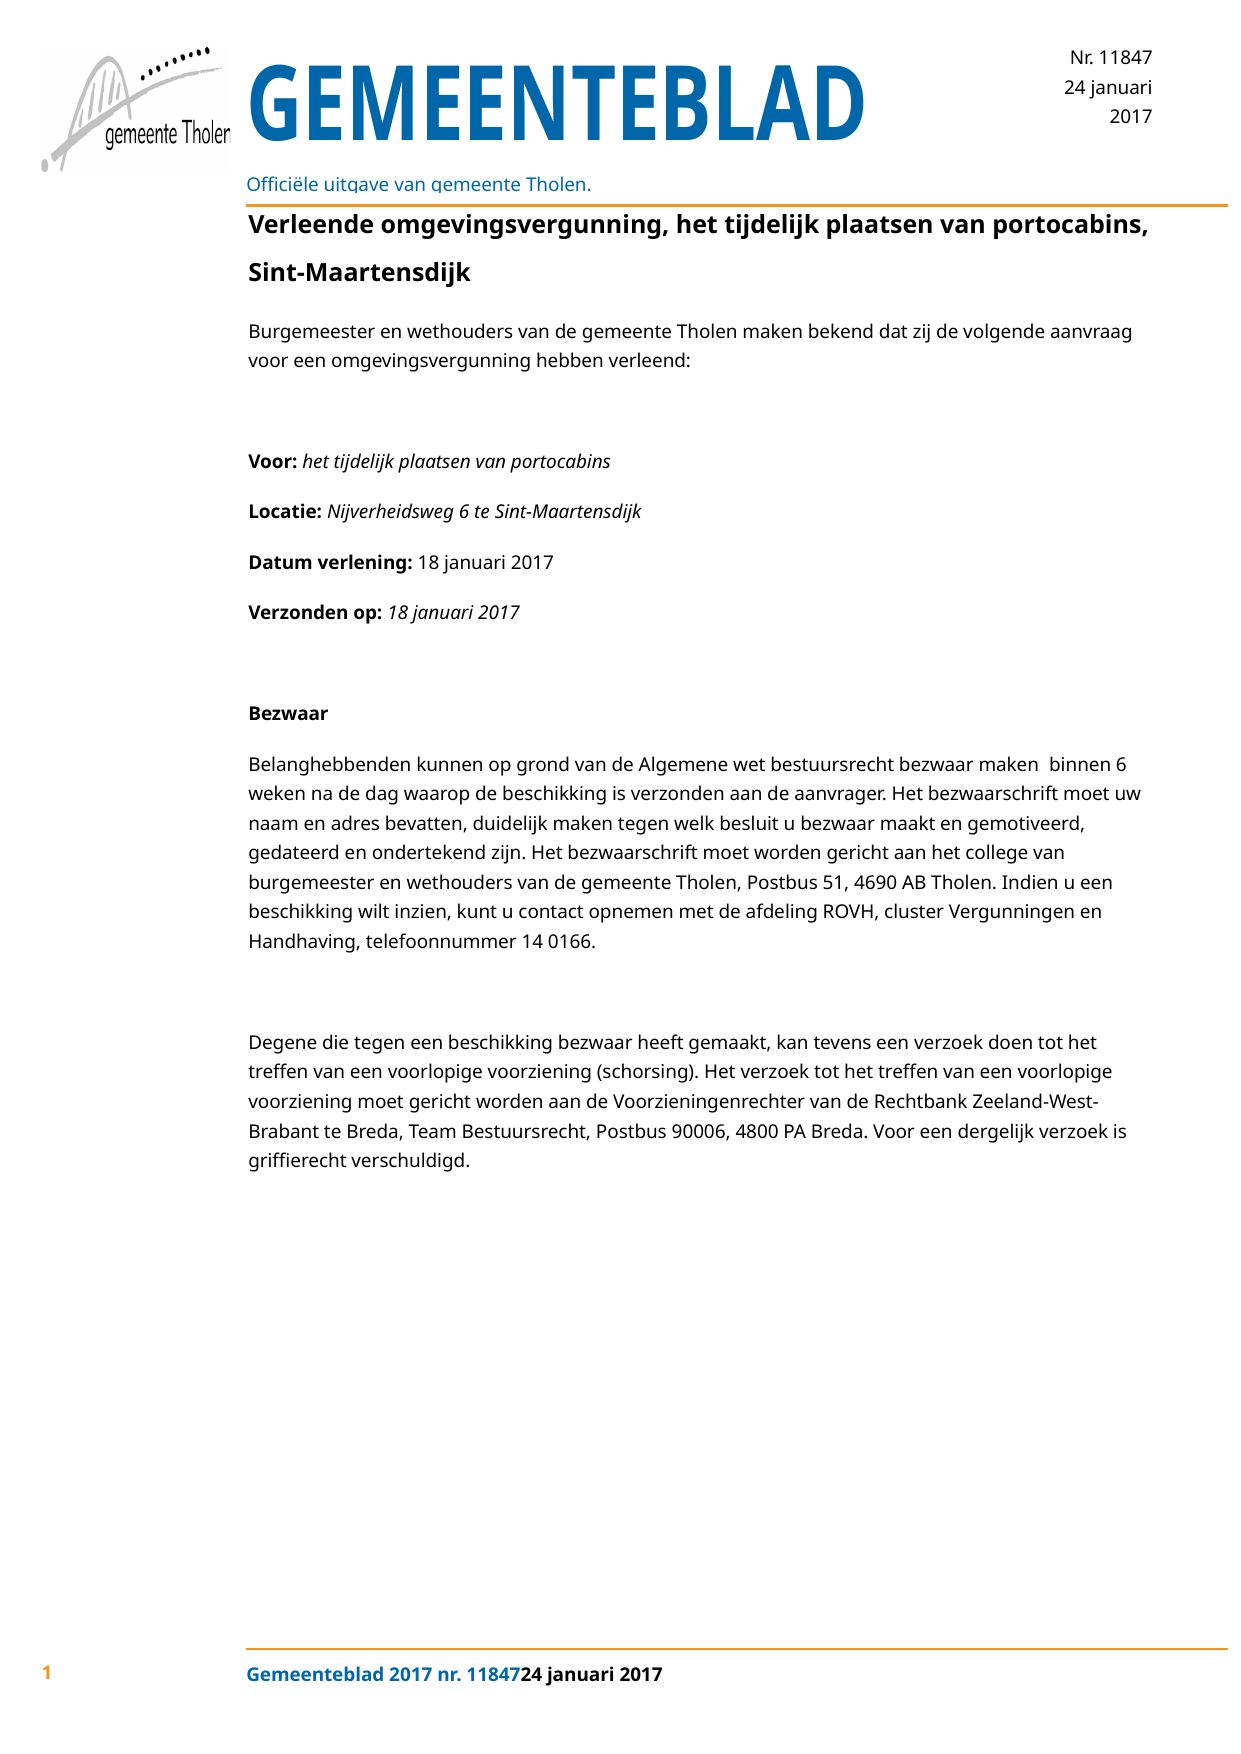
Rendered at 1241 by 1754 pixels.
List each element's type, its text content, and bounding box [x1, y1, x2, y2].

text Locatie: Nijverheidsweg 6 te Sint-Maartensdijk [248, 499, 1152, 524]
text Burgemeester en wethouders van de gemeente Tholen maken bekend dat zij de volgende aanvraag voor een omgevingsvergunning hebben verleend: [248, 318, 1152, 373]
picture [41, 47, 231, 172]
text Verleende omgevingsvergunning, het tijdelijk plaatsen van portocabins, Sint-Maartensdijk [248, 207, 1152, 288]
text Datum verlening: 18 januari 2017 [248, 549, 1152, 575]
text Verzonden op: 18 januari 2017 [248, 599, 1152, 625]
text Voor: het tijdelijk plaatsen van portocabins [248, 448, 1152, 474]
text Bezwaar [248, 700, 1152, 726]
text Belanghebbenden kunnen op grond van de Algemene wet bestuursrecht bezwaar maken binnen 6 weken na de dag waarop de beschikking is verzonden aan de aanvrager. Het bezwaarschrift moet uw naam en adres bevatten, duidelijk maken tegen welk besluit u bezwaar maakt en gemotiveerd, gedateerd en ondertekend zijn. Het bezwaarschrift moet worden gericht aan het college van burgemeester en wethouders van de gemeente Tholen, Postbus 51, 4690 AB Tholen. Indien u een beschikking wilt inzien, kunt u contact opnemen met de afdeling ROVH, cluster Vergunningen en Handhaving, telefoonnummer 14 0166. [248, 751, 1152, 954]
text Degene die tegen een beschikking bezwaar heeft gemaakt, kan tevens een verzoek doen tot het treffen van een voorlopige voorziening (schorsing). Het verzoek tot het treffen van een voorlopige voorziening moet gericht worden aan de Voorzieningenrechter van de Rechtbank Zeeland-West-Brabant te Breda, Team Bestuursrecht, Postbus 90006, 4800 PA Breda. Voor een dergelijk verzoek is griffierecht verschuldigd. [248, 1029, 1152, 1173]
